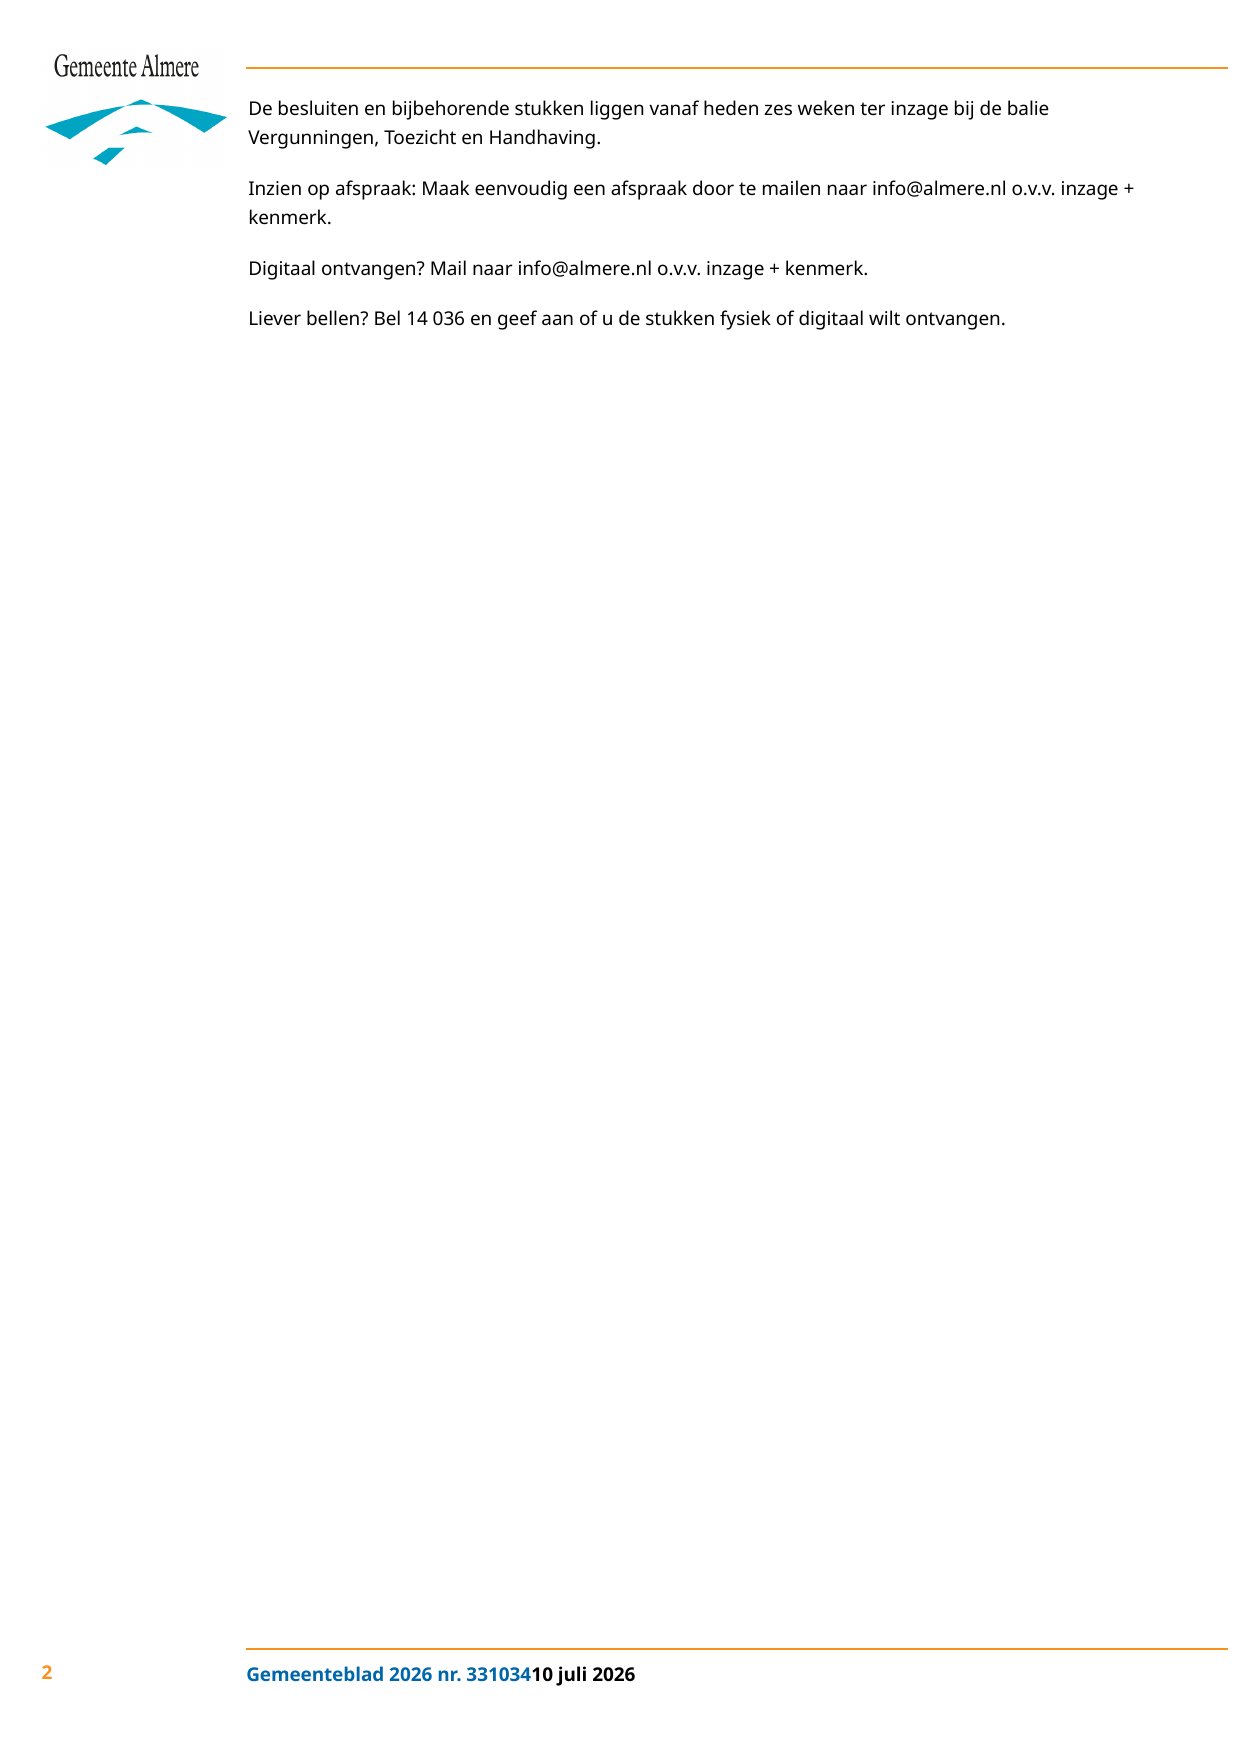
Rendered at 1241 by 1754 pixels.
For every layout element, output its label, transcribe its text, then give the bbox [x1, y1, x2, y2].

text De besluiten en bijbehorende stukken liggen vanaf heden zes weken ter inzage bij de balie Vergunningen, Toezicht en Handhaving. [248, 95, 1152, 150]
picture [41, 47, 231, 172]
text Digitaal ontvangen? Mail naar info@almere.nl o.v.v. inzage + kenmerk. [248, 255, 1152, 281]
text Liever bellen? Bel 14 036 en geef aan of u de stukken fysiek of digitaal wilt ontvangen. [248, 305, 1152, 331]
text Inzien op afspraak: Maak eenvoudig een afspraak door te mailen naar info@almere.nl o.v.v. inzage + kenmerk. [248, 175, 1152, 230]
